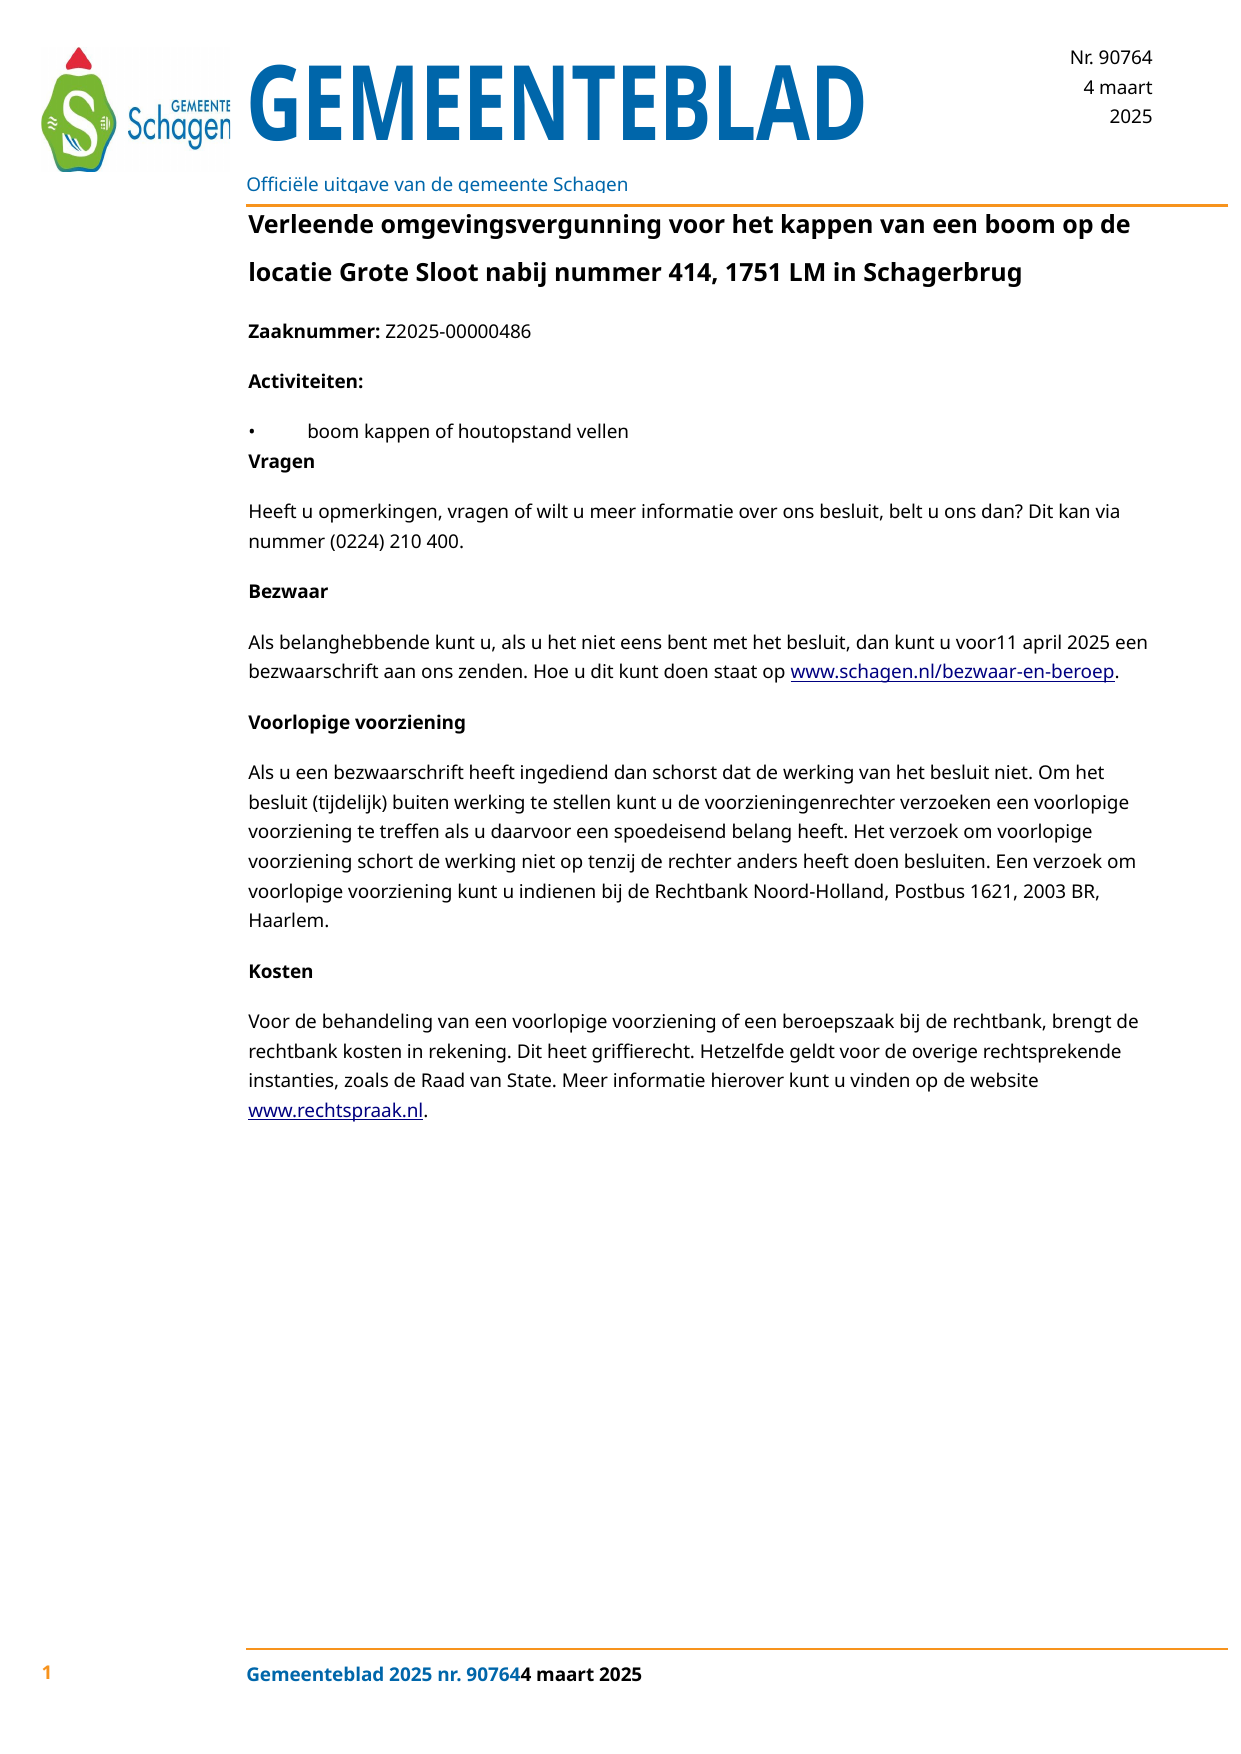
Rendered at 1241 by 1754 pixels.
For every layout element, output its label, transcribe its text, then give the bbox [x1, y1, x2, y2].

text Bezwaar [248, 579, 1152, 604]
text Voorlopige voorziening [248, 709, 1152, 735]
text Activiteiten: [248, 368, 1152, 394]
text Zaaknummer: Z2025-00000486 [248, 318, 1152, 344]
text Kosten [248, 958, 1152, 984]
text Heeft u opmerkingen, vragen of wilt u meer informatie over ons besluit, belt u ons dan? Dit kan via nummer (0224) 210 400. [248, 499, 1152, 554]
text Vragen [248, 448, 1152, 474]
text Voor de behandeling van een voorlopige voorziening of een beroepszaak bij de rechtbank, brengt de rechtbank kosten in rekening. Dit heet griffierecht. Hetzelfde geldt voor de overige rechtsprekende instanties, zoals de Raad van State. Meer informatie hierover kunt u vinden op de website www.rechtspraak.nl. [248, 1008, 1152, 1123]
list boom kappen of houtopstand vellen [248, 419, 1152, 444]
text Als u een bezwaarschrift heeft ingediend dan schorst dat de werking van het besluit niet. Om het besluit (tijdelijk) buiten werking te stellen kunt u de voorzieningenrechter verzoeken een voorlopige voorziening te treffen als u daarvoor een spoedeisend belang heeft. Het verzoek om voorlopige voorziening schort de werking niet op tenzij de rechter anders heeft doen besluiten. Een verzoek om voorlopige voorziening kunt u indienen bij de Rechtbank Noord-Holland, Postbus 1621, 2003 BR, Haarlem. [248, 759, 1152, 933]
text Als belanghebbende kunt u, als u het niet eens bent met het besluit, dan kunt u voor11 april 2025 een bezwaarschrift aan ons zenden. Hoe u dit kunt doen staat op www.schagen.nl/bezwaar-en-beroep. [248, 629, 1152, 684]
picture [41, 47, 231, 172]
text Verleende omgevingsvergunning voor het kappen van een boom op de locatie Grote Sloot nabij nummer 414, 1751 LM in Schagerbrug [248, 207, 1152, 288]
